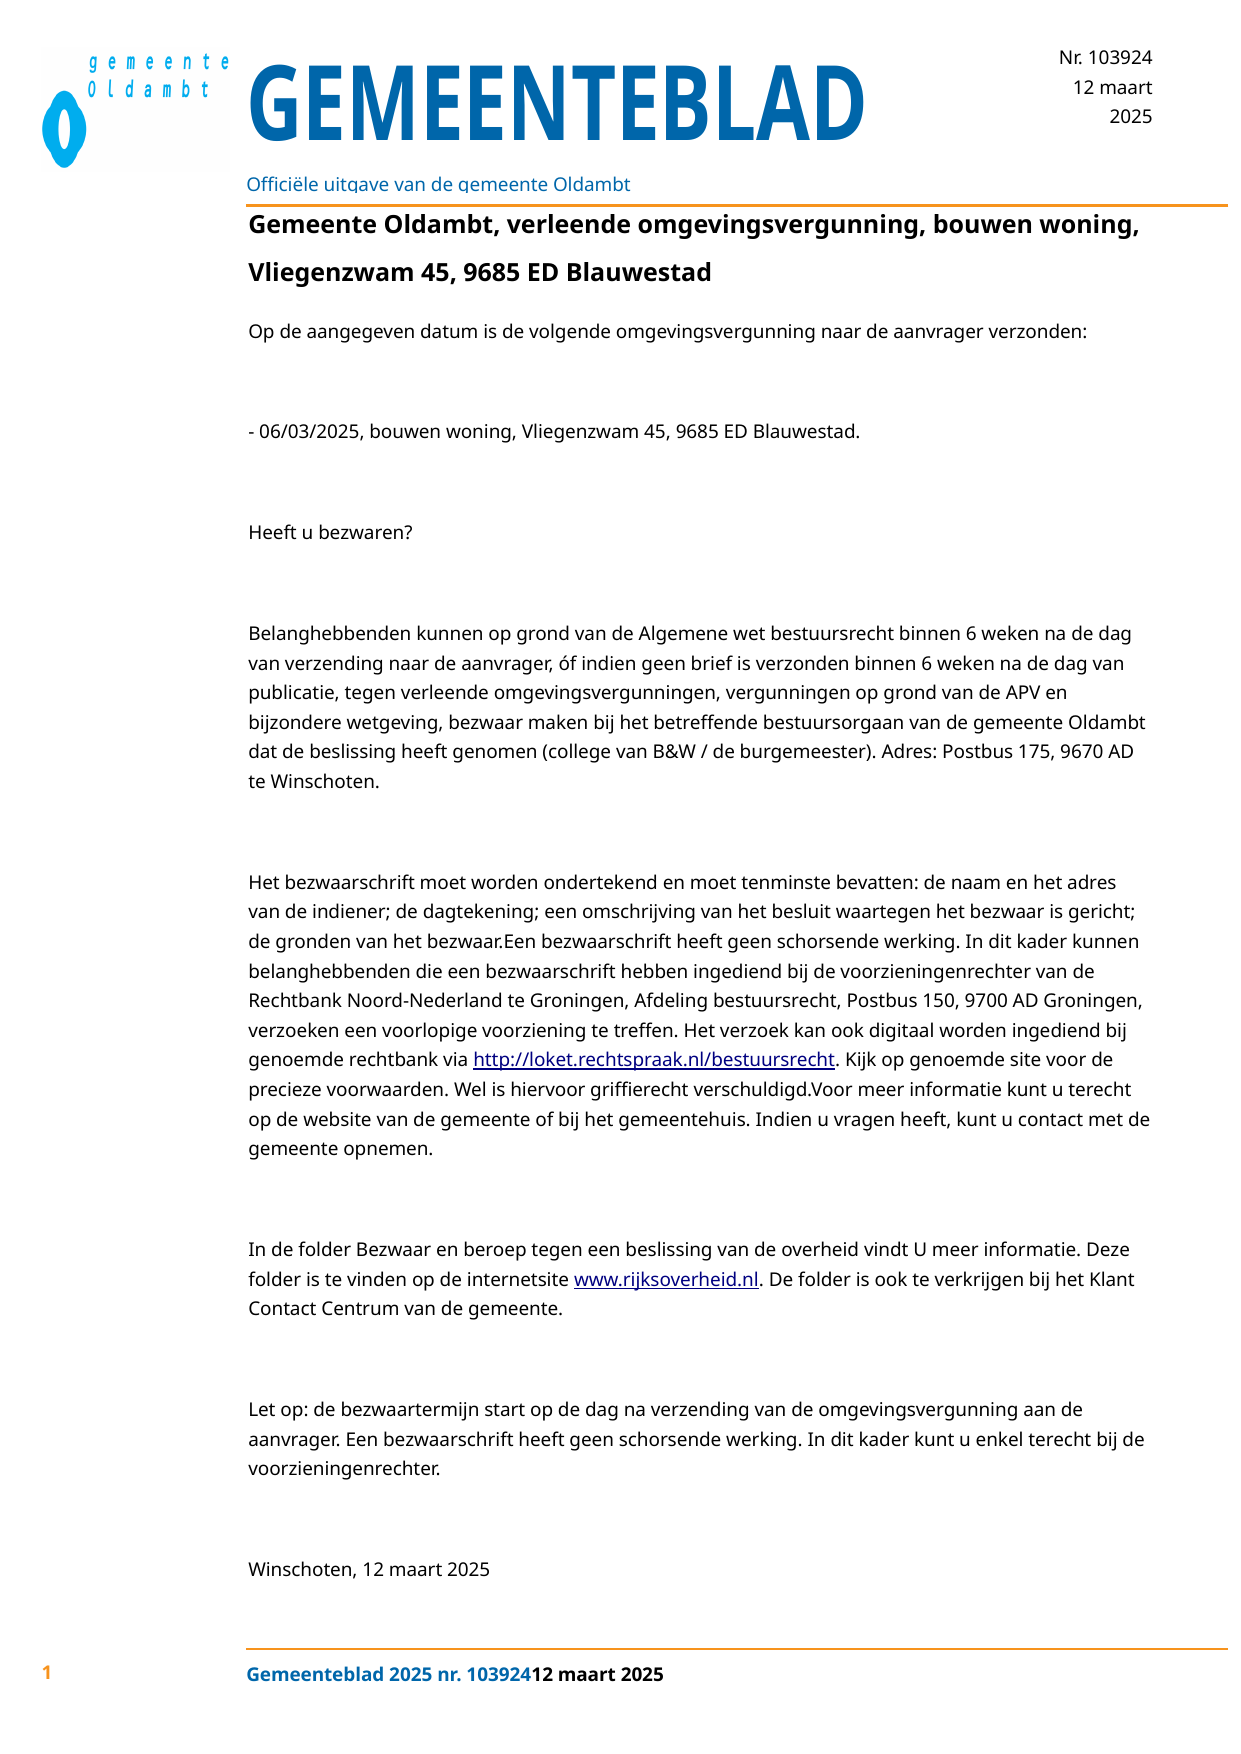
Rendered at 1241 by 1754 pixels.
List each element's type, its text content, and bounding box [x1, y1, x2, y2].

text Belanghebbenden kunnen op grond van de Algemene wet bestuursrecht binnen 6 weken na de dag van verzending naar de aanvrager, óf indien geen brief is verzonden binnen 6 weken na de dag van publicatie, tegen verleende omgevingsvergunningen, vergunningen op grond van de APV en bijzondere wetgeving, bezwaar maken bij het betreffende bestuursorgaan van de gemeente Oldambt dat de beslissing heeft genomen (college van B&W / de burgemeester). Adres: Postbus 175, 9670 AD te Winschoten. [248, 620, 1152, 794]
text Heeft u bezwaren? [248, 519, 1152, 545]
text Winschoten, 12 maart 2025 [248, 1556, 1152, 1582]
text In de folder Bezwaar en beroep tegen een beslissing van de overheid vindt U meer informatie. Deze folder is te vinden op de internetsite www.rijksoverheid.nl. De folder is ook te verkrijgen bij het Klant Contact Centrum van de gemeente. [248, 1236, 1152, 1321]
text Let op: de bezwaartermijn start op de dag na verzending van de omgevingsvergunning aan de aanvrager. Een bezwaarschrift heeft geen schorsende werking. In dit kader kunt u enkel terecht bij de voorzieningenrechter. [248, 1396, 1152, 1481]
text - 06/03/2025, bouwen woning, Vliegenzwam 45, 9685 ED Blauwestad. [248, 419, 1152, 444]
text Het bezwaarschrift moet worden ondertekend en moet tenminste bevatten: de naam en het adres van de indiener; de dagtekening; een omschrijving van het besluit waartegen het bezwaar is gericht; de gronden van het bezwaar.Een bezwaarschrift heeft geen schorsende werking. In dit kader kunnen belanghebbenden die een bezwaarschrift hebben ingediend bij de voorzieningenrechter van de Rechtbank Noord-Nederland te Groningen, Afdeling bestuursrecht, Postbus 150, 9700 AD Groningen, verzoeken een voorlopige voorziening te treffen. Het verzoek kan ook digitaal worden ingediend bij genoemde rechtbank via http://loket.rechtspraak.nl/bestuursrecht. Kijk op genoemde site voor de precieze voorwaarden. Wel is hiervoor griffierecht verschuldigd.Voor meer informatie kunt u terecht op de website van de gemeente of bij het gemeentehuis. Indien u vragen heeft, kunt u contact met de gemeente opnemen. [248, 869, 1152, 1161]
picture [41, 47, 231, 172]
text Gemeente Oldambt, verleende omgevingsvergunning, bouwen woning, Vliegenzwam 45, 9685 ED Blauwestad [248, 207, 1152, 288]
text Op de aangegeven datum is de volgende omgevingsvergunning naar de aanvrager verzonden: [248, 318, 1152, 344]
